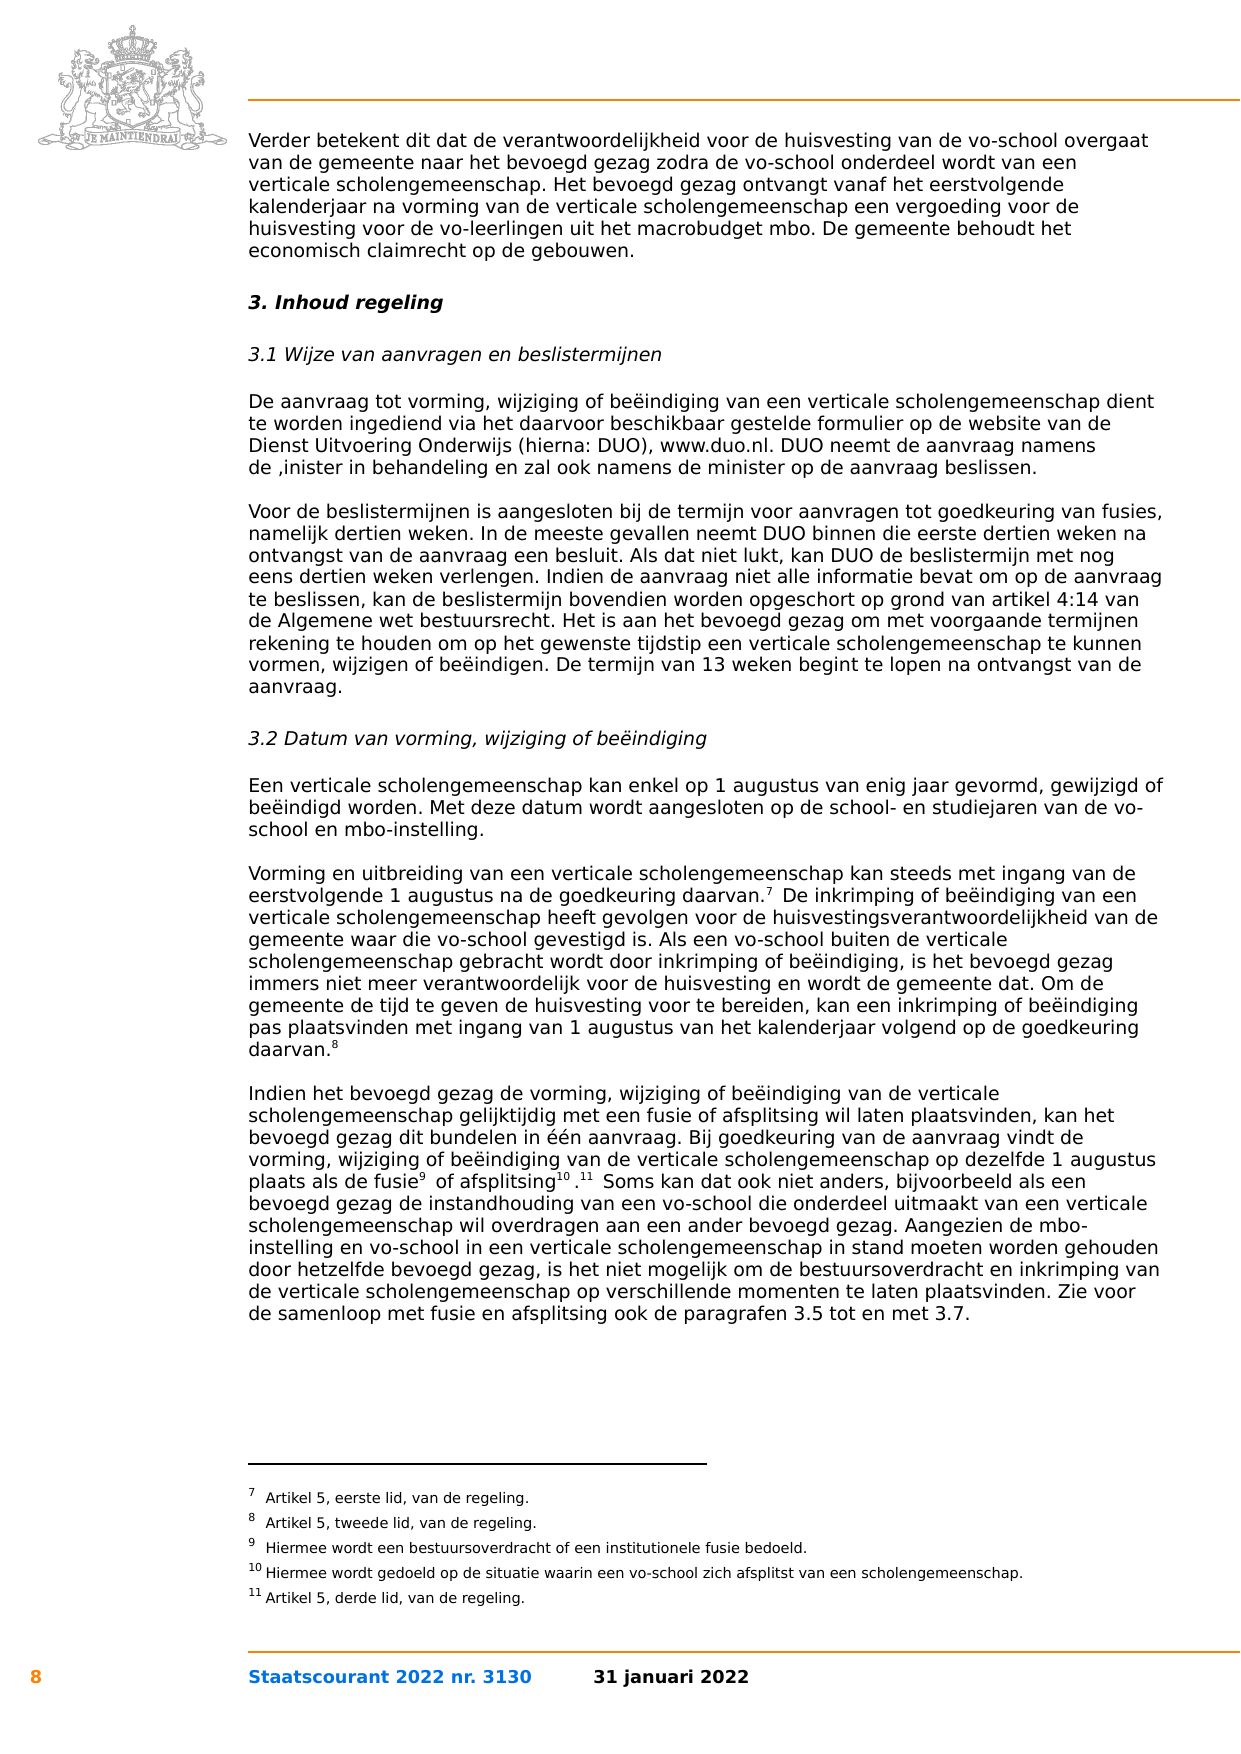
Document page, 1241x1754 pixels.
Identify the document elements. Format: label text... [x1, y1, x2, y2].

text Een verticale scholengemeenschap kan enkel op 1 augustus van enig jaar gevormd, gewijzigd of beëindigd worden. Met deze datum wordt aangesloten op de school- en studiejaren van de vo-school en mbo-instelling. [248, 775, 1163, 841]
subtitle 3. Inhoud regeling [248, 292, 1163, 314]
text Vorming en uitbreiding van een verticale scholengemeenschap kan steeds met ingang van de eerstvolgende 1 augustus na de goedkeuring daarvan. De inkrimping of beëindiging van een verticale scholengemeenschap heeft gevolgen voor de huisvestingsverantwoordelijkheid van de gemeente waar die vo-school gevestigd is. Als een vo-school buiten de verticale scholengemeenschap gebracht wordt door inkrimping of beëindiging, is het bevoegd gezag immers niet meer verantwoordelijk voor de huisvesting en wordt de gemeente dat. Om de gemeente de tijd te geven de huisvesting voor te bereiden, kan een inkrimping of beëindiging pas plaatsvinden met ingang van 1 augustus van het kalenderjaar volgend op de goedkeuring daarvan. [248, 863, 1163, 1061]
text Indien het bevoegd gezag de vorming, wijziging of beëindiging van de verticale scholengemeenschap gelijktijdig met een fusie of afsplitsing wil laten plaatsvinden, kan het bevoegd gezag dit bundelen in één aanvraag. Bij goedkeuring van de aanvraag vindt de vorming, wijziging of beëindiging van de verticale scholengemeenschap op dezelfde 1 augustus plaats als de fusie of afsplitsing. Soms kan dat ook niet anders, bijvoorbeeld als een bevoegd gezag de instandhouding van een vo-school die onderdeel uitmaakt van een verticale scholengemeenschap wil overdragen aan een ander bevoegd gezag. Aangezien de mbo-instelling en vo-school in een verticale scholengemeenschap in stand moeten worden gehouden door hetzelfde bevoegd gezag, is het niet mogelijk om de bestuursoverdracht en inkrimping van de verticale scholengemeenschap op verschillende momenten te laten plaatsvinden. Zie voor de samenloop met fusie en afsplitsing ook de paragrafen 3.5 tot en met 3.7. [248, 1083, 1163, 1324]
text Artikel 5, eerste lid, van de regeling. [248, 1486, 1163, 1508]
text Verder betekent dit dat de verantwoordelijkheid voor de huisvesting van de vo-school overgaat van de gemeente naar het bevoegd gezag zodra de vo-school onderdeel wordt van een verticale scholengemeenschap. Het bevoegd gezag ontvangt vanaf het eerstvolgende kalenderjaar na vorming van de verticale scholengemeenschap een vergoeding voor de huisvesting voor de vo-leerlingen uit het macrobudget mbo. De gemeente behoudt het economisch claimrecht op de gebouwen. [248, 130, 1163, 262]
subtitle 3.2 Datum van vorming, wijziging of beëindiging [248, 728, 1163, 750]
picture [38, 25, 227, 150]
text Artikel 5, derde lid, van de regeling. [248, 1586, 1163, 1608]
subtitle 3.1 Wijze van aanvragen en beslistermijnen [248, 344, 1163, 366]
text Voor de beslistermijnen is aangesloten bij de termijn voor aanvragen tot goedkeuring van fusies, namelijk dertien weken. In de meeste gevallen neemt DUO binnen die eerste dertien weken na ontvangst van de aanvraag een besluit. Als dat niet lukt, kan DUO de beslistermijn met nog eens dertien weken verlengen. Indien de aanvraag niet alle informatie bevat om op de aanvraag te beslissen, kan de beslistermijn bovendien worden opgeschort op grond van artikel 4:14 van de Algemene wet bestuursrecht. Het is aan het bevoegd gezag om met voorgaande termijnen rekening te houden om op het gewenste tijdstip een verticale scholengemeenschap te kunnen vormen, wijzigen of beëindigen. De termijn van 13 weken begint te lopen na ontvangst van de aanvraag. [248, 501, 1163, 698]
text Artikel 5, tweede lid, van de regeling. [248, 1511, 1163, 1533]
text De aanvraag tot vorming, wijziging of beëindiging van een verticale scholengemeenschap dient te worden ingediend via het daarvoor beschikbaar gestelde formulier op de website van de Dienst Uitvoering Onderwijs (hierna: DUO), www.duo.nl. DUO neemt de aanvraag namens de ,inister in behandeling en zal ook namens de minister op de aanvraag beslissen. [248, 391, 1163, 479]
text Hiermee wordt gedoeld op de situatie waarin een vo-school zich afsplitst van een scholengemeenschap. [248, 1561, 1163, 1583]
text Hiermee wordt een bestuursoverdracht of een institutionele fusie bedoeld. [248, 1536, 1163, 1558]
